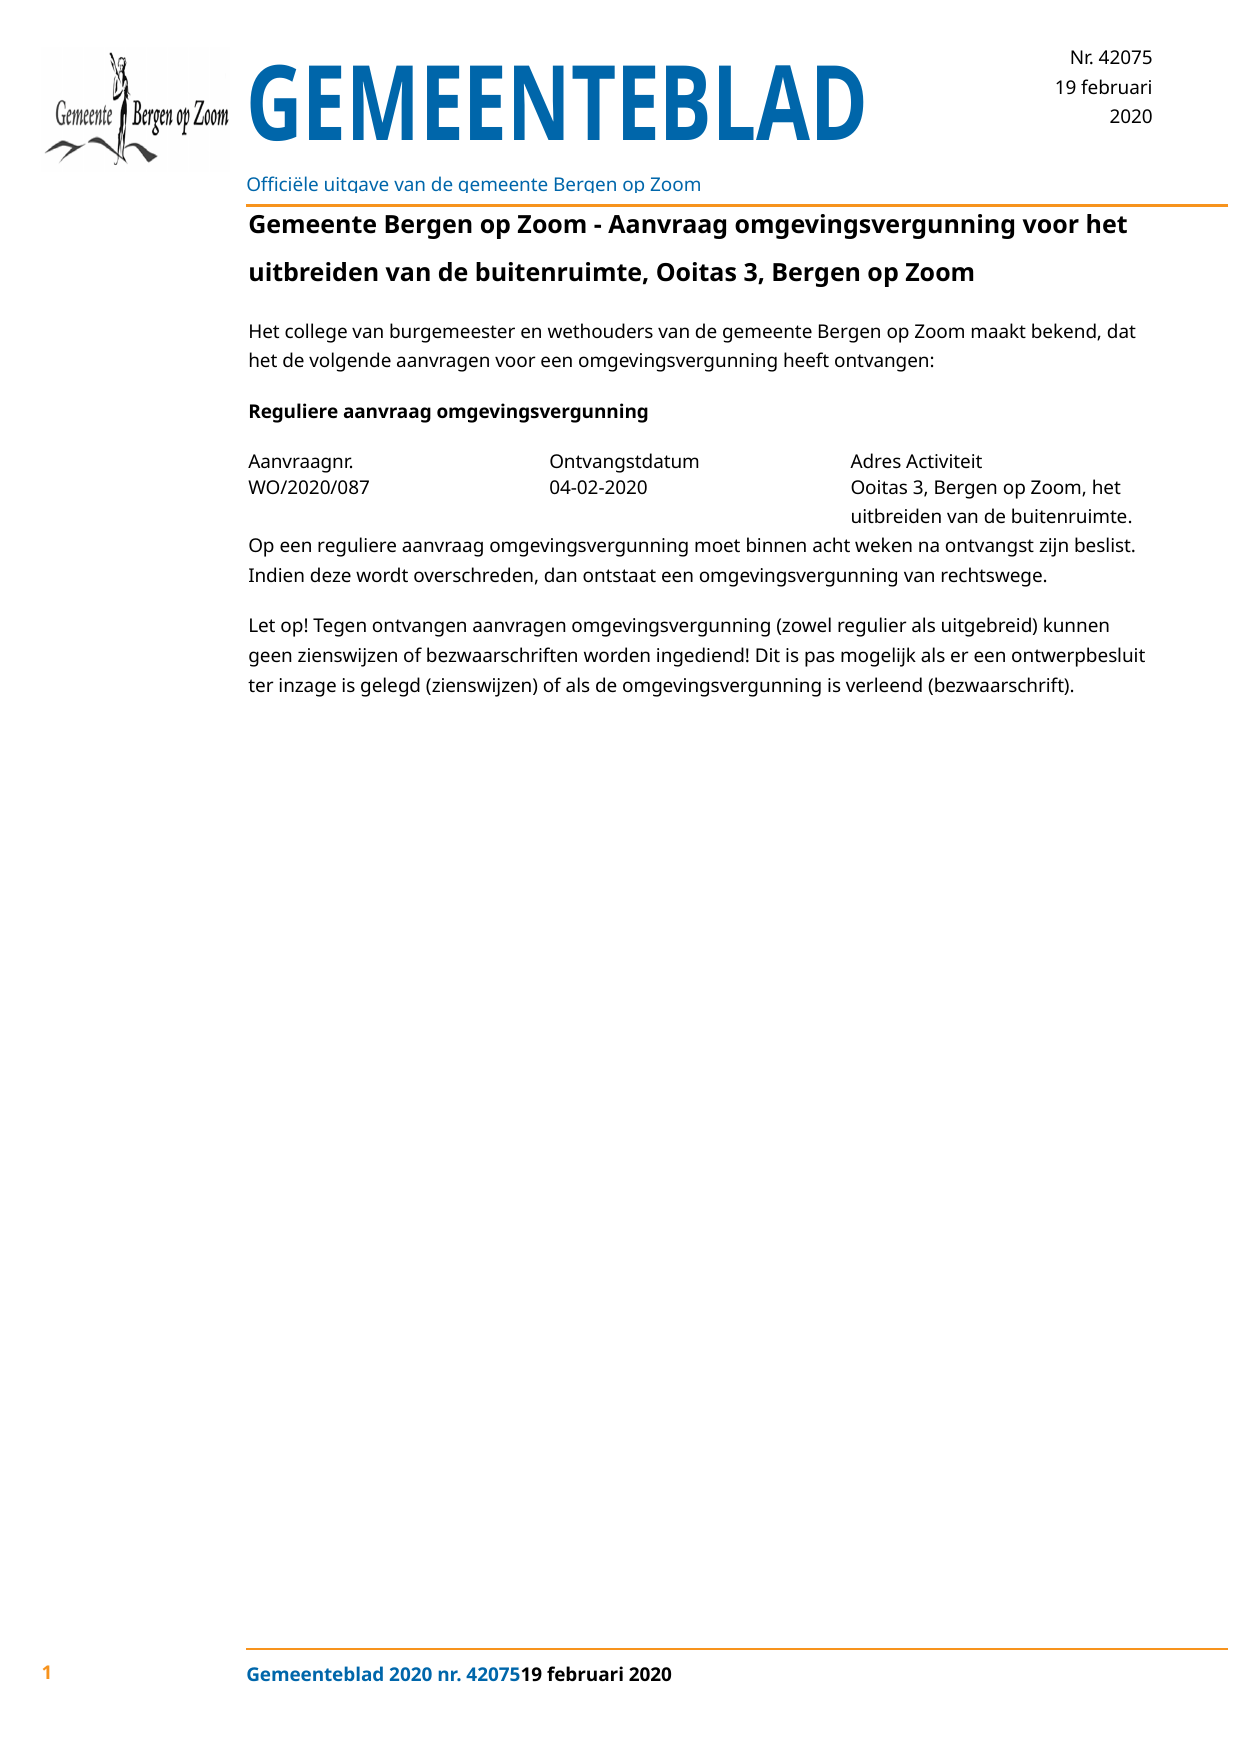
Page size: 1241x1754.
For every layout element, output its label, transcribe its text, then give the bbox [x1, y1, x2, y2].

table_header Ontvangstdatum [549, 449, 850, 474]
text Gemeente Bergen op Zoom - Aanvraag omgevingsvergunning voor het uitbreiden van de buitenruimte, Ooitas 3, Bergen op Zoom [248, 207, 1152, 288]
table_header Aanvraagnr. [248, 449, 549, 474]
table_cell WO/2020/087 [248, 474, 549, 529]
picture [41, 47, 231, 172]
table_cell 04-02-2020 [549, 474, 850, 529]
text Op een reguliere aanvraag omgevingsvergunning moet binnen acht weken na ontvangst zijn beslist. Indien deze wordt overschreden, dan ontstaat een omgevingsvergunning van rechtswege. [248, 533, 1152, 588]
table_cell Ooitas 3, Bergen op Zoom, het uitbreiden van de buitenruimte. [850, 474, 1152, 529]
text Het college van burgemeester en wethouders van de gemeente Bergen op Zoom maakt bekend, dat het de volgende aanvragen voor een omgevingsvergunning heeft ontvangen: [248, 318, 1152, 373]
table_header Adres Activiteit [850, 449, 1152, 474]
text Let op! Tegen ontvangen aanvragen omgevingsvergunning (zowel regulier als uitgebreid) kunnen geen zienswijzen of bezwaarschriften worden ingediend! Dit is pas mogelijk als er een ontwerpbesluit ter inzage is gelegd (zienswijzen) of als de omgevingsvergunning is verleend (bezwaarschrift). [248, 613, 1152, 698]
text Reguliere aanvraag omgevingsvergunning [248, 398, 1152, 424]
